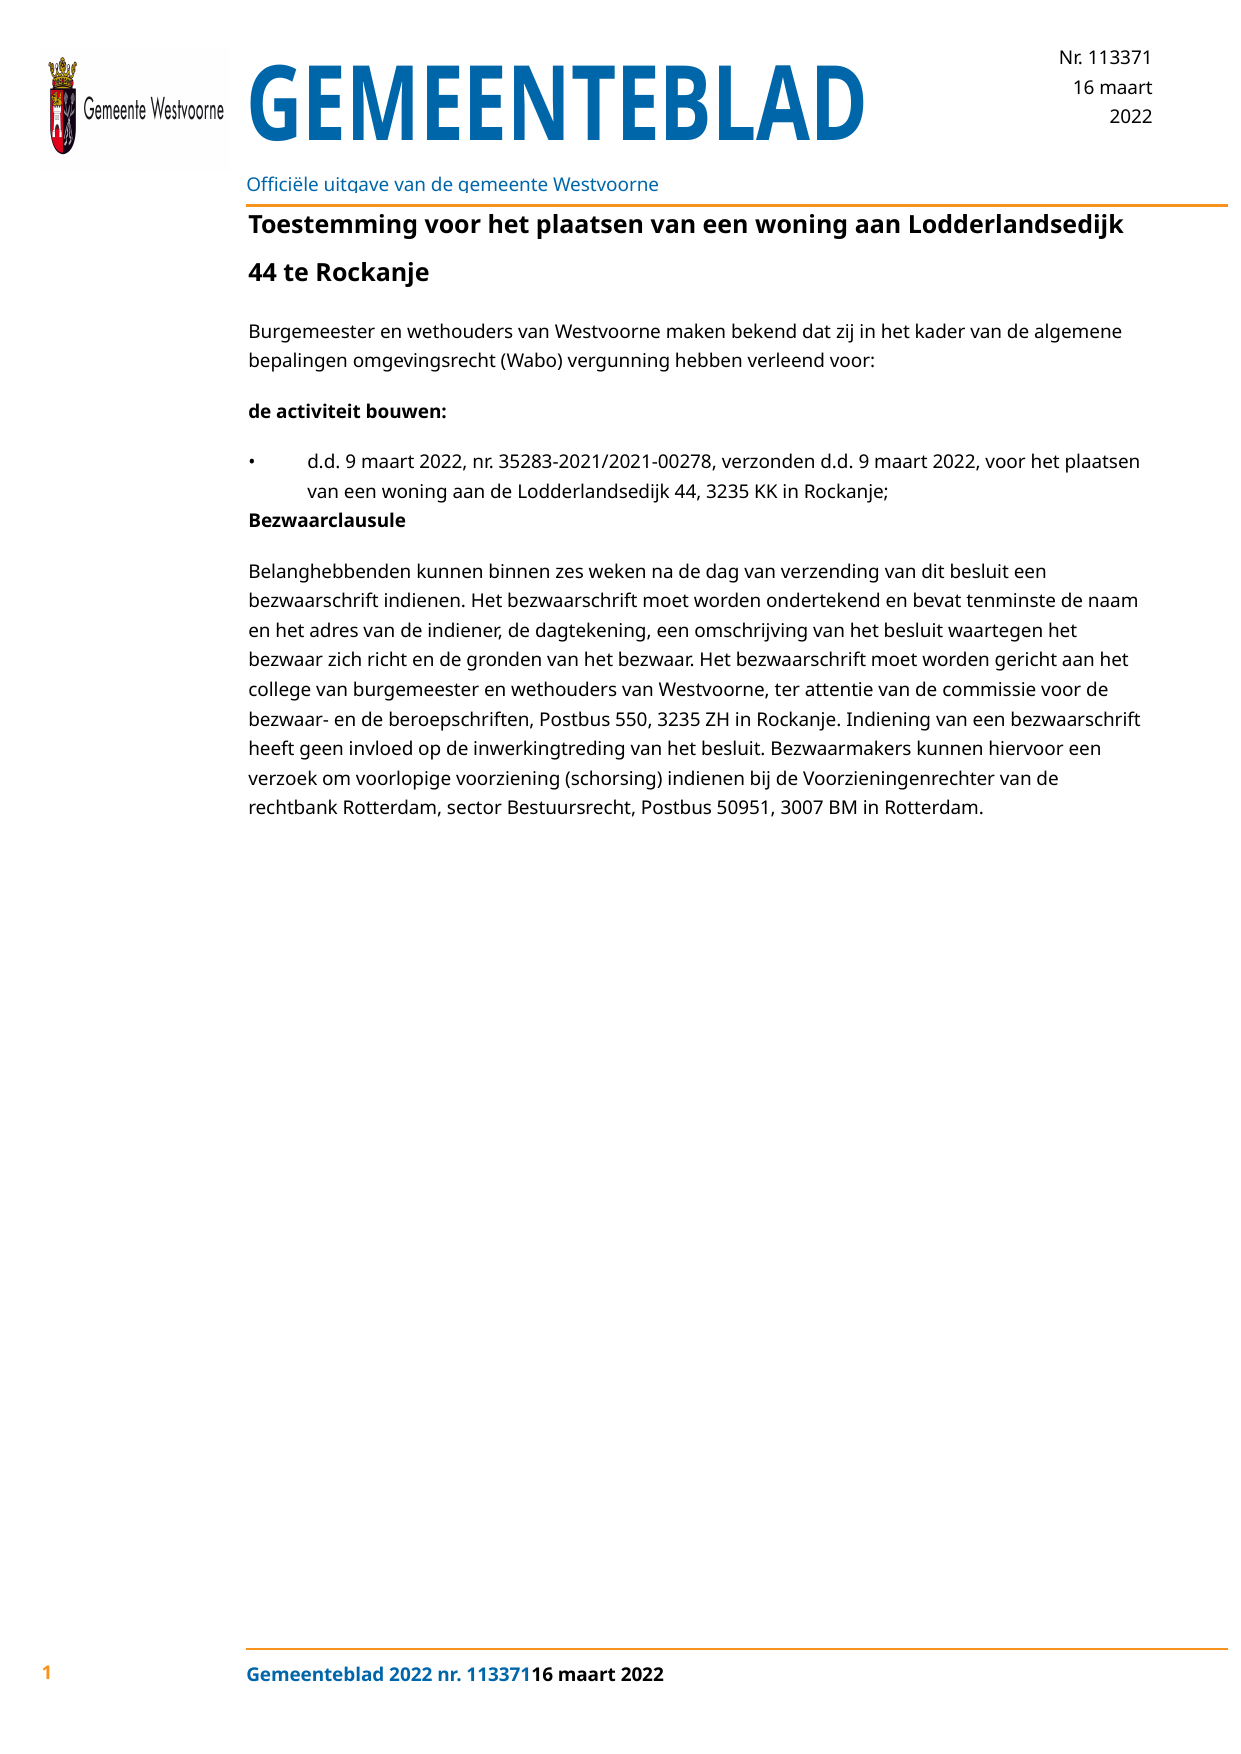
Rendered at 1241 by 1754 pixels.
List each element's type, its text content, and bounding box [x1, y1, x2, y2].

list d.d. 9 maart 2022, nr. 35283-2021/2021-00278, verzonden d.d. 9 maart 2022, voor het plaatsen van een woning aan de Lodderlandsedijk 44, 3235 KK in Rockanje; [248, 448, 1152, 504]
text Burgemeester en wethouders van Westvoorne maken bekend dat zij in het kader van de algemene bepalingen omgevingsrecht (Wabo) vergunning hebben verleend voor: [248, 318, 1152, 373]
picture [41, 47, 231, 172]
text de activiteit bouwen: [248, 398, 1152, 424]
text Belanghebbenden kunnen binnen zes weken na de dag van verzending van dit besluit een bezwaarschrift indienen. Het bezwaarschrift moet worden ondertekend en bevat tenminste de naam en het adres van de indiener, de dagtekening, een omschrijving van het besluit waartegen het bezwaar zich richt en de gronden van het bezwaar. Het bezwaarschrift moet worden gericht aan het college van burgemeester en wethouders van Westvoorne, ter attentie van de commissie voor de bezwaar- en de beroepschriften, Postbus 550, 3235 ZH in Rockanje. Indiening van een bezwaarschrift heeft geen invloed op de inwerkingtreding van het besluit. Bezwaarmakers kunnen hiervoor een verzoek om voorlopige voorziening (schorsing) indienen bij de Voorzieningenrechter van de rechtbank Rotterdam, sector Bestuursrecht, Postbus 50951, 3007 BM in Rotterdam. [248, 558, 1152, 820]
text Bezwaarclausule [248, 507, 1152, 533]
text Toestemming voor het plaatsen van een woning aan Lodderlandsedijk 44 te Rockanje [248, 207, 1152, 288]
